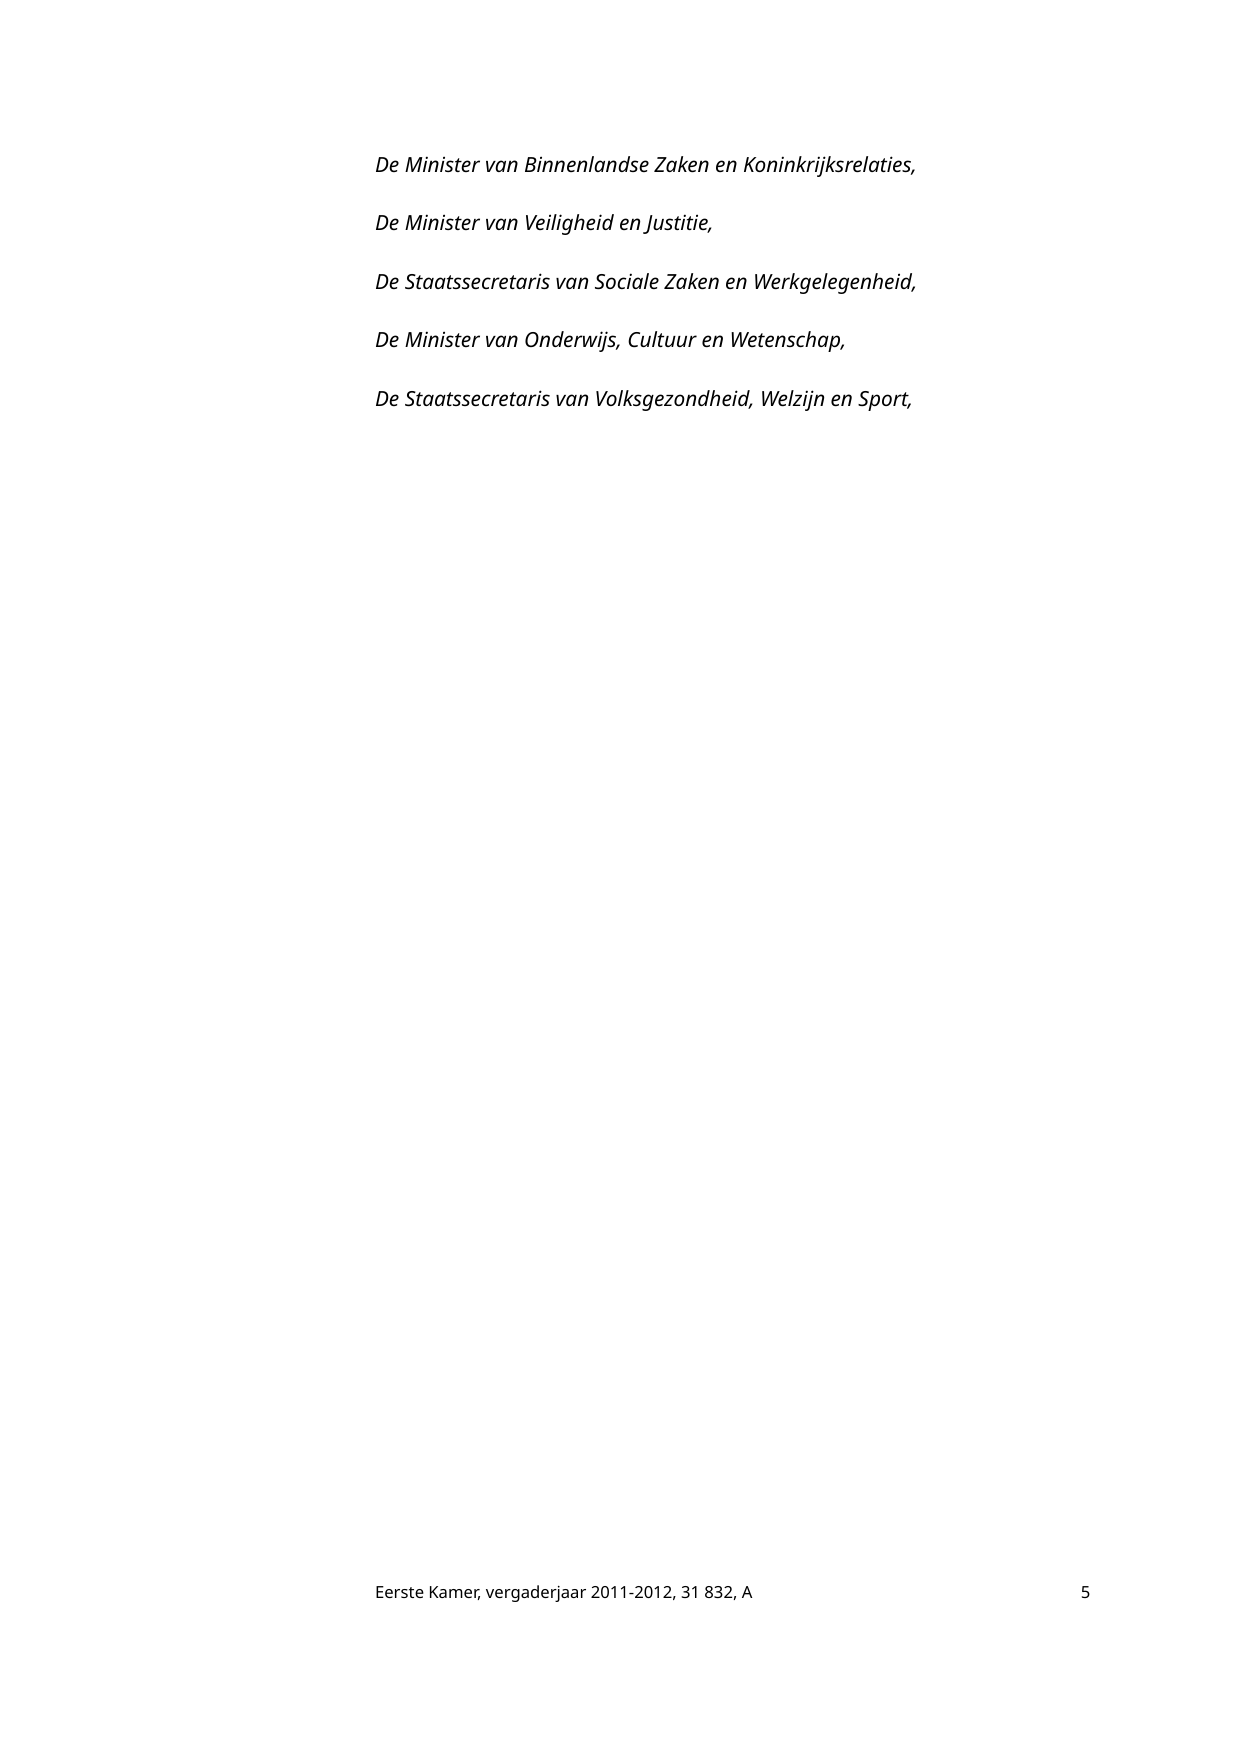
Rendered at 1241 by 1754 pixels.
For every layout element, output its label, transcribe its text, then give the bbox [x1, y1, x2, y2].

text De Minister van Binnenlandse Zaken en Koninkrijksrelaties, [375, 150, 1090, 178]
text De Minister van Veiligheid en Justitie, [375, 208, 1090, 237]
text De Minister van Onderwijs, Cultuur en Wetenschap, [375, 325, 1090, 354]
text De Staatssecretaris van Sociale Zaken en Werkgelegenheid, [375, 267, 1090, 295]
text De Staatssecretaris van Volksgezondheid, Welzijn en Sport, [375, 384, 1090, 412]
